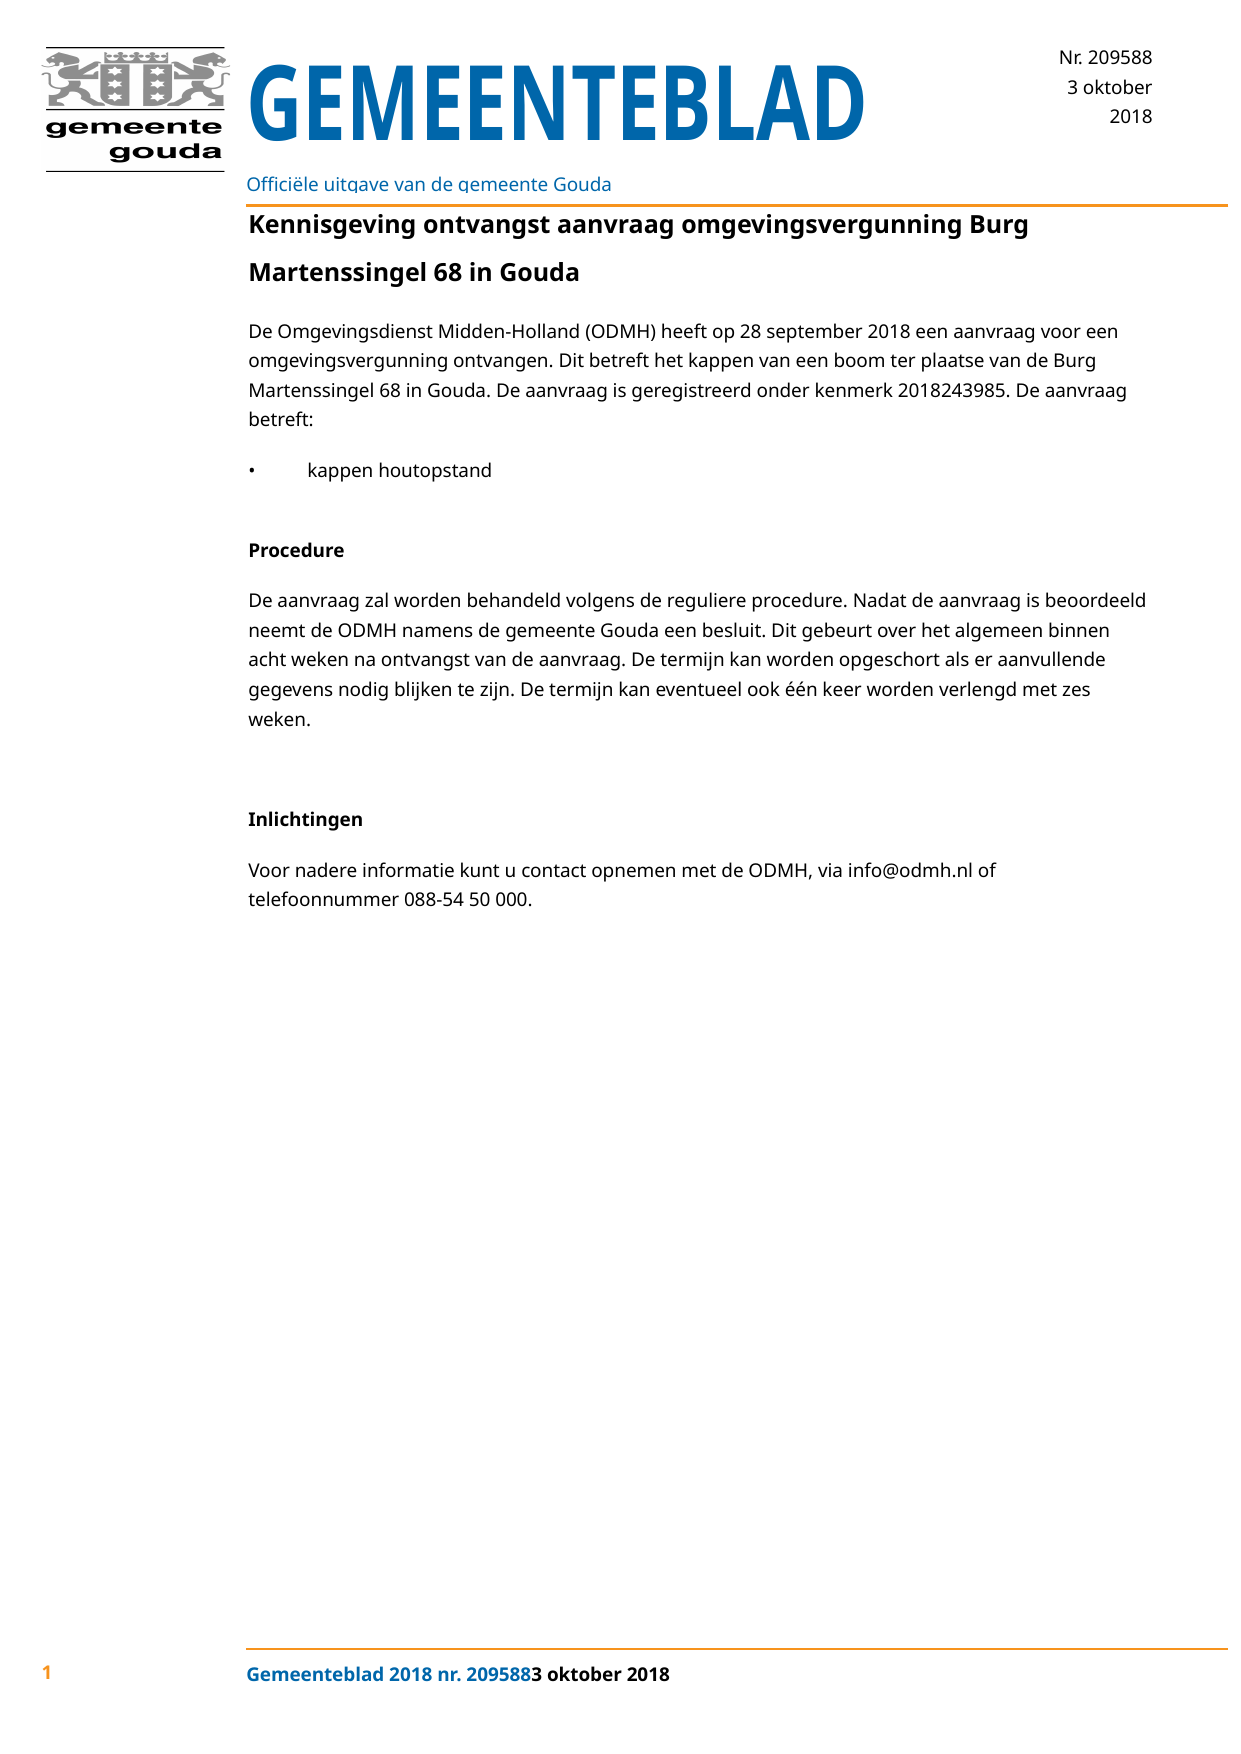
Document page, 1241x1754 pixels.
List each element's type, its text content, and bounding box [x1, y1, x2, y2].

text De aanvraag zal worden behandeld volgens de reguliere procedure. Nadat de aanvraag is beoordeeld neemt de ODMH namens de gemeente Gouda een besluit. Dit gebeurt over het algemeen binnen acht weken na ontvangst van de aanvraag. De termijn kan worden opgeschort als er aanvullende gegevens nodig blijken te zijn. De termijn kan eventueel ook één keer worden verlengd met zes weken. [248, 587, 1152, 732]
text Voor nadere informatie kunt u contact opnemen met de ODMH, via info@odmh.nl of telefoonnummer 088-54 50 000. [248, 857, 1152, 912]
text Kennisgeving ontvangst aanvraag omgevingsvergunning Burg Martenssingel 68 in Gouda [248, 207, 1152, 288]
picture [41, 47, 231, 172]
text Procedure [248, 537, 1152, 563]
text De Omgevingsdienst Midden-Holland (ODMH) heeft op 28 september 2018 een aanvraag voor een omgevingsvergunning ontvangen. Dit betreft het kappen van een boom ter plaatse van de Burg Martenssingel 68 in Gouda. De aanvraag is geregistreerd onder kenmerk 2018243985. De aanvraag betreft: [248, 318, 1152, 432]
list kappen houtopstand [248, 457, 1152, 483]
text Inlichtingen [248, 807, 1152, 832]
